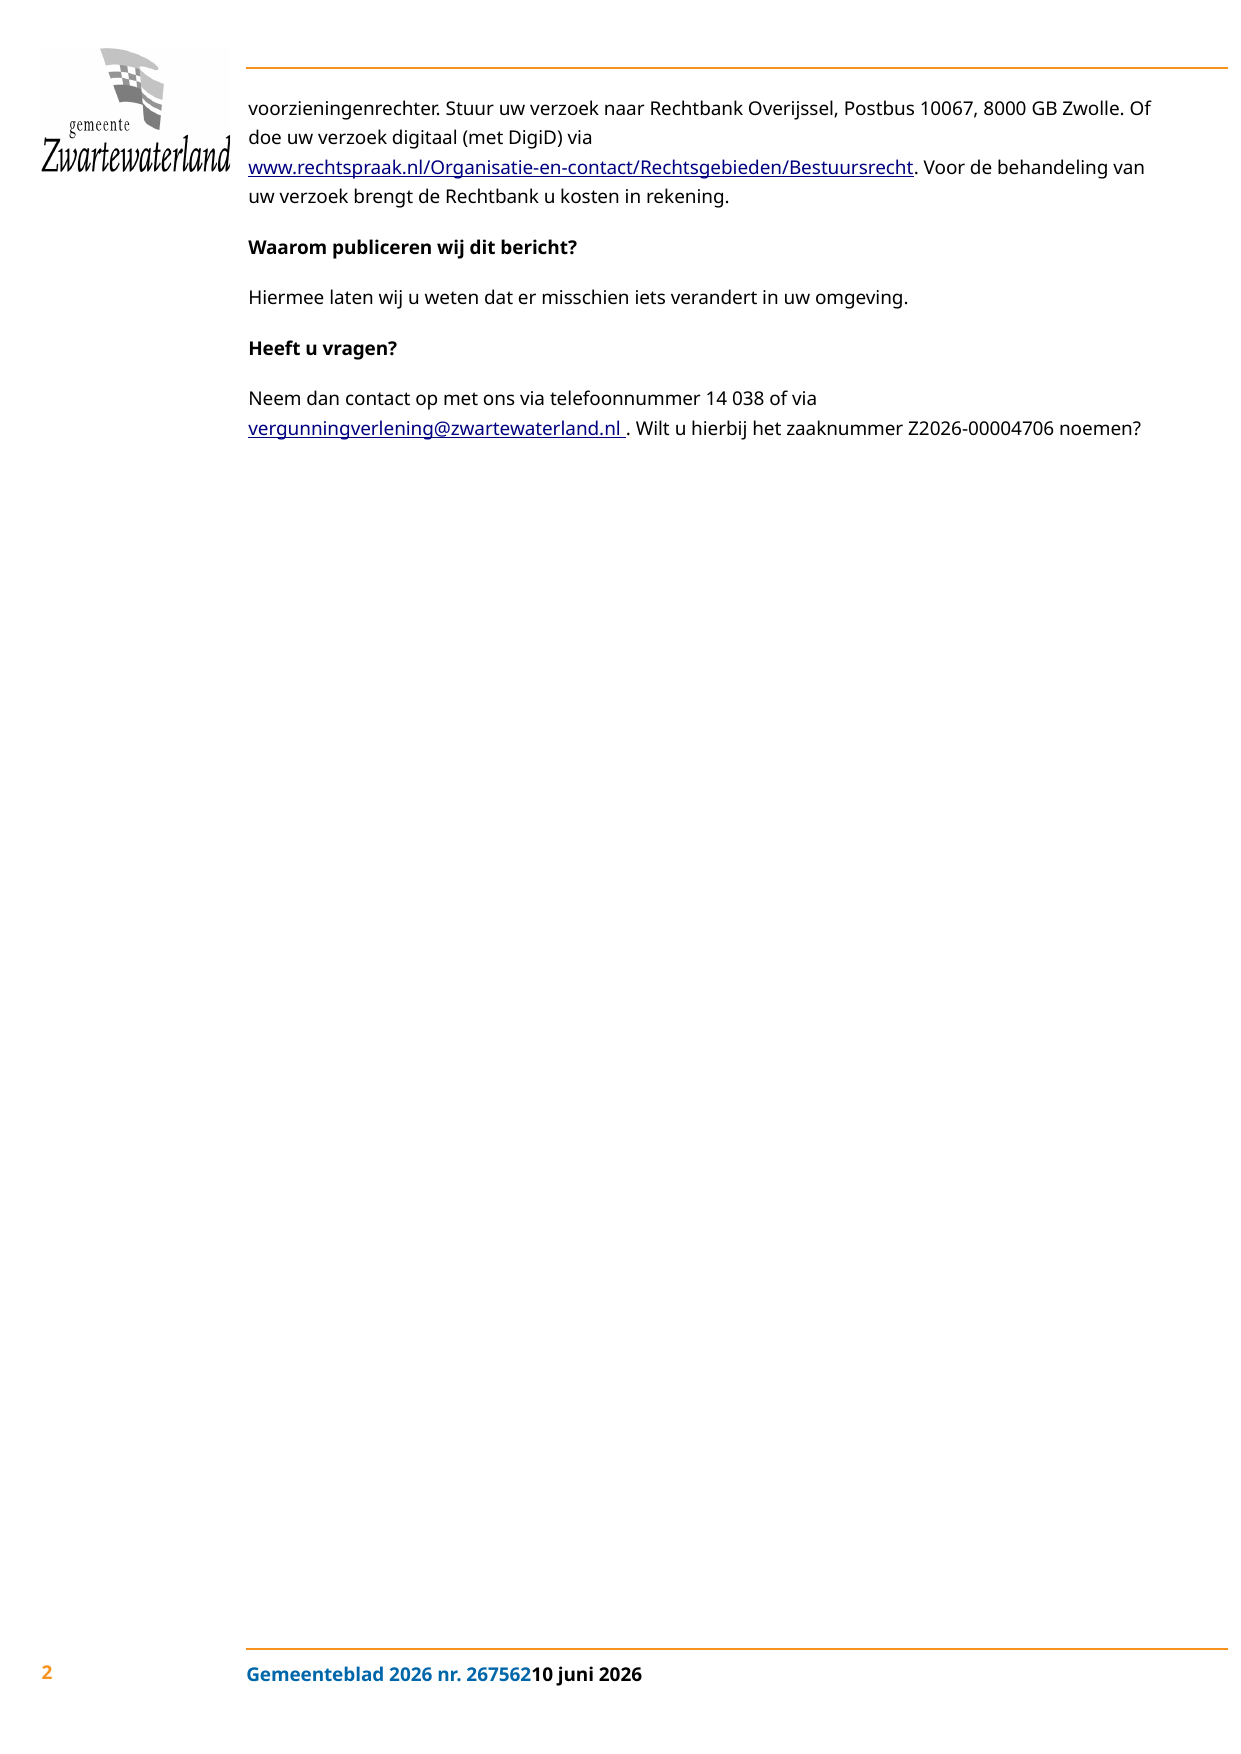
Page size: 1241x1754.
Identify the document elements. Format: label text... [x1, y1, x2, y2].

text Hiermee laten wij u weten dat er misschien iets verandert in uw omgeving. [248, 284, 1152, 310]
text Waarom publiceren wij dit bericht? [248, 234, 1152, 260]
picture [41, 47, 231, 172]
text Heeft u vragen? [248, 335, 1152, 361]
text Neem dan contact op met ons via telefoonnummer 14 038 of via vergunningverlening@zwartewaterland.nl . Wilt u hierbij het zaaknummer Z2026-00004706 noemen? [248, 385, 1152, 441]
text voorzieningenrechter. Stuur uw verzoek naar Rechtbank Overijssel, Postbus 10067, 8000 GB Zwolle. Of doe uw verzoek digitaal (met DigiD) via www.rechtspraak.nl/Organisatie-en-contact/Rechtsgebieden/Bestuursrecht. Voor de behandeling van uw verzoek brengt de Rechtbank u kosten in rekening. [248, 95, 1152, 209]
